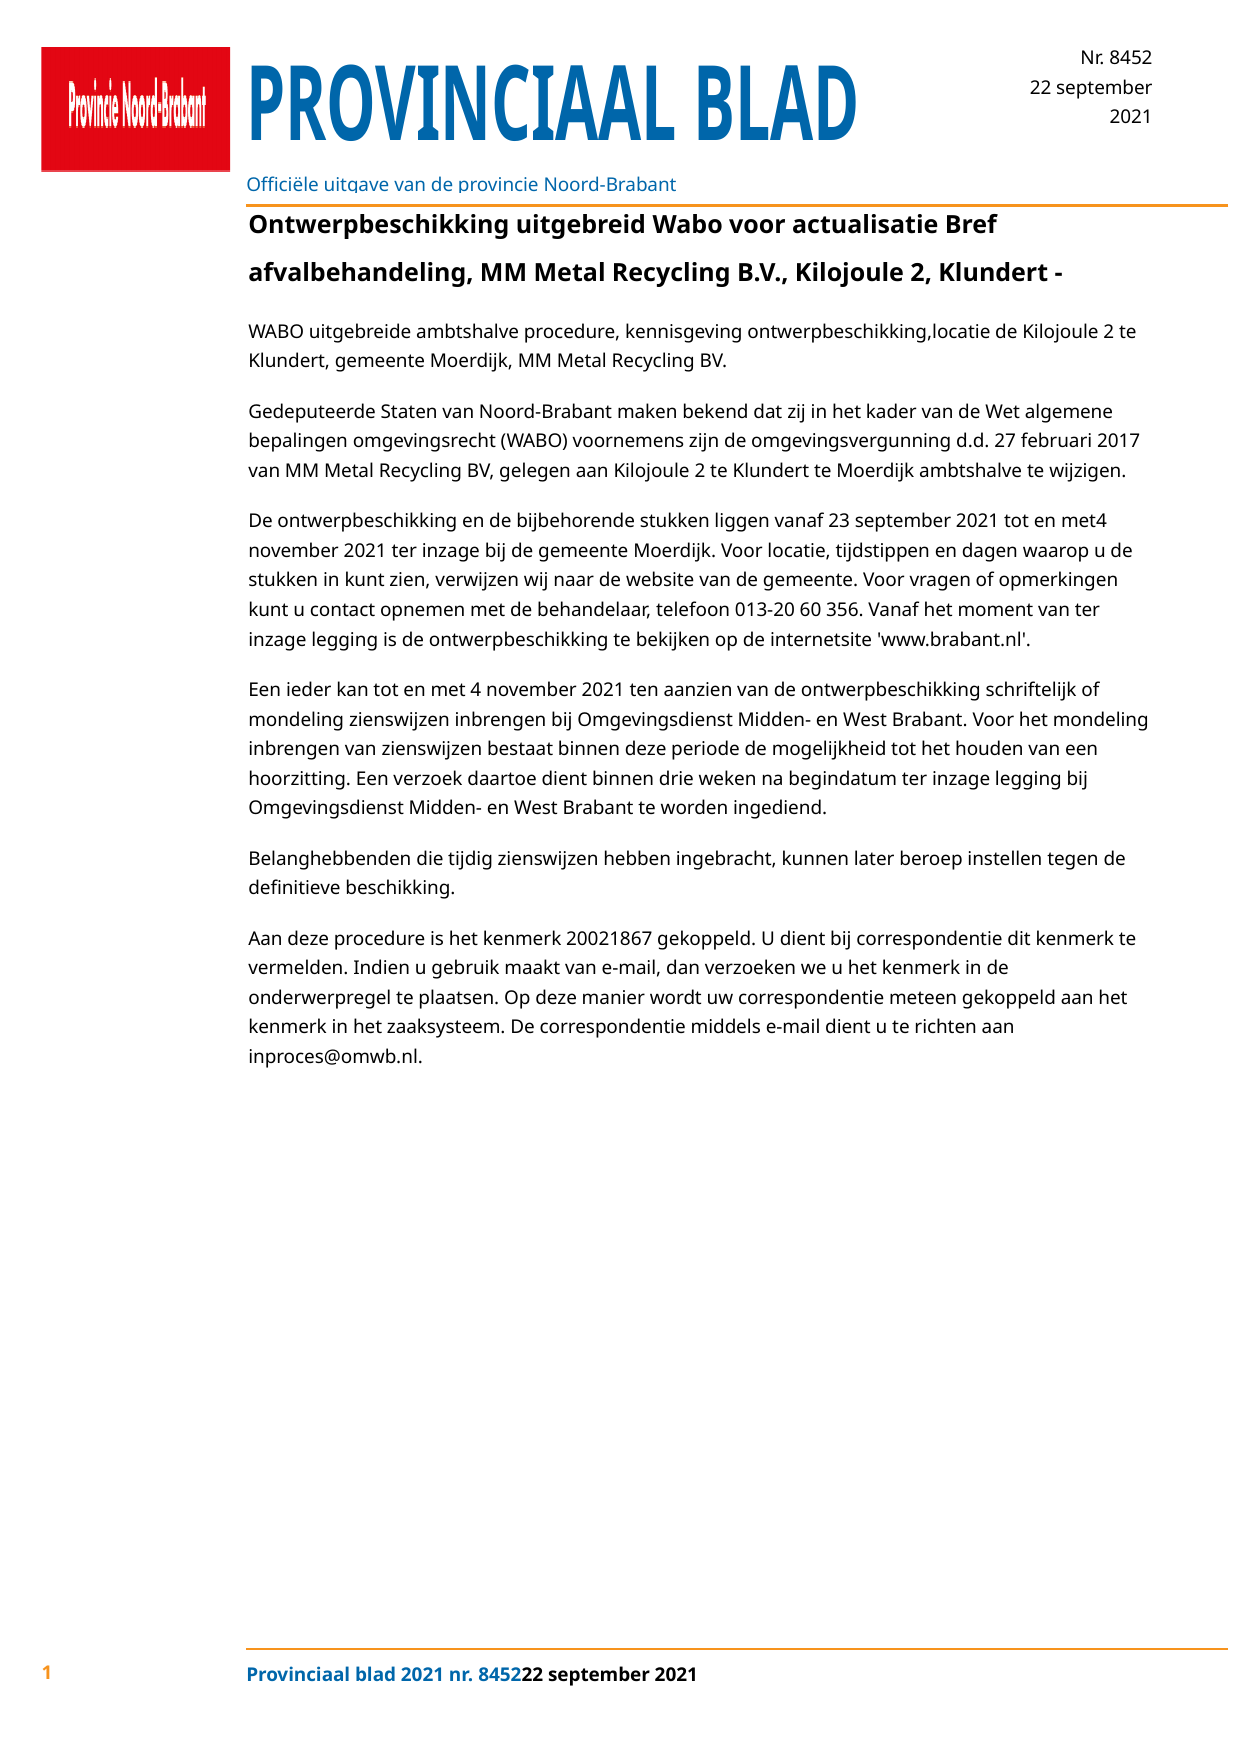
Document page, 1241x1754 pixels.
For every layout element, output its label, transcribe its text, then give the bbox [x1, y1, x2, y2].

picture [41, 47, 231, 172]
text Gedeputeerde Staten van Noord-Brabant maken bekend dat zij in het kader van de Wet algemene bepalingen omgevingsrecht (WABO) voornemens zijn de omgevingsvergunning d.d. 27 februari 2017 van MM Metal Recycling BV, gelegen aan Kilojoule 2 te Klundert te Moerdijk ambtshalve te wijzigen. [248, 398, 1152, 483]
text WABO uitgebreide ambtshalve procedure, kennisgeving ontwerpbeschikking,locatie de Kilojoule 2 te Klundert, gemeente Moerdijk, MM Metal Recycling BV. [248, 318, 1152, 373]
text Ontwerpbeschikking uitgebreid Wabo voor actualisatie Bref afvalbehandeling, MM Metal Recycling B.V., Kilojoule 2, Klundert - [248, 207, 1152, 288]
text Aan deze procedure is het kenmerk 20021867 gekoppeld. U dient bij correspondentie dit kenmerk te vermelden. Indien u gebruik maakt van e-mail, dan verzoeken we u het kenmerk in de onderwerpregel te plaatsen. Op deze manier wordt uw correspondentie meteen gekoppeld aan het kenmerk in het zaaksysteem. De correspondentie middels e-mail dient u te richten aan inproces@omwb.nl. [248, 925, 1152, 1069]
text Belanghebbenden die tijdig zienswijzen hebben ingebracht, kunnen later beroep instellen tegen de definitieve beschikking. [248, 845, 1152, 900]
text De ontwerpbeschikking en de bijbehorende stukken liggen vanaf 23 september 2021 tot en met4 november 2021 ter inzage bij de gemeente Moerdijk. Voor locatie, tijdstippen en dagen waarop u de stukken in kunt zien, verwijzen wij naar de website van de gemeente. Voor vragen of opmerkingen kunt u contact opnemen met de behandelaar, telefoon 013-20 60 356. Vanaf het moment van ter inzage legging is de ontwerpbeschikking te bekijken op de internetsite 'www.brabant.nl'. [248, 507, 1152, 652]
text Een ieder kan tot en met 4 november 2021 ten aanzien van de ontwerpbeschikking schriftelijk of mondeling zienswijzen inbrengen bij Omgevingsdienst Midden- en West Brabant. Voor het mondeling inbrengen van zienswijzen bestaat binnen deze periode de mogelijkheid tot het houden van een hoorzitting. Een verzoek daartoe dient binnen drie weken na begindatum ter inzage legging bij Omgevingsdienst Midden- en West Brabant te worden ingediend. [248, 676, 1152, 820]
